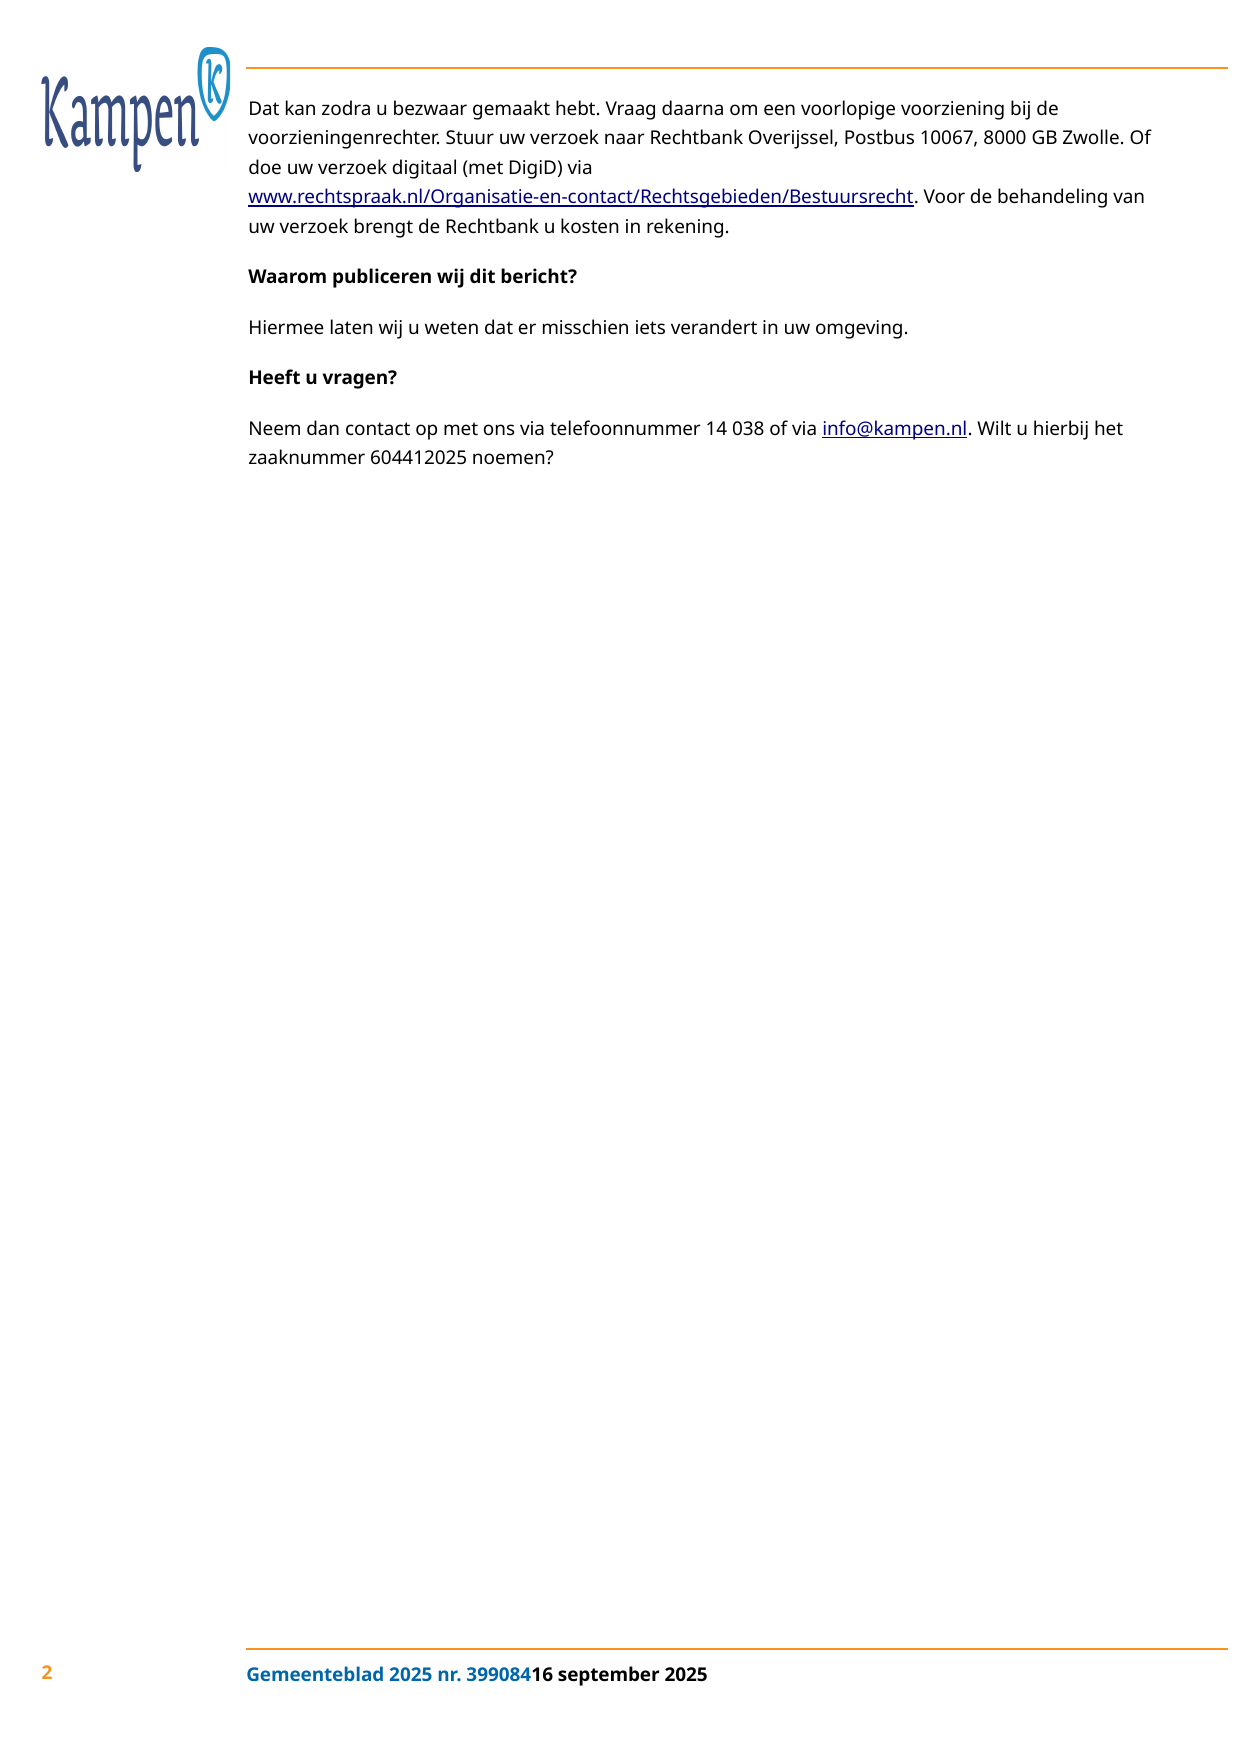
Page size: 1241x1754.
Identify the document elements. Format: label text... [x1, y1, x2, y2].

text Waarom publiceren wij dit bericht? [248, 263, 1152, 289]
text Heeft u vragen? [248, 364, 1152, 390]
text Hiermee laten wij u weten dat er misschien iets verandert in uw omgeving. [248, 314, 1152, 340]
text Neem dan contact op met ons via telefoonnummer 14 038 of via info@kampen.nl. Wilt u hierbij het zaaknummer 604412025 noemen? [248, 415, 1152, 470]
text Dat kan zodra u bezwaar gemaakt hebt. Vraag daarna om een voorlopige voorziening bij de voorzieningenrechter. Stuur uw verzoek naar Rechtbank Overijssel, Postbus 10067, 8000 GB Zwolle. Of doe uw verzoek digitaal (met DigiD) via www.rechtspraak.nl/Organisatie-en-contact/Rechtsgebieden/Bestuursrecht. Voor de behandeling van uw verzoek brengt de Rechtbank u kosten in rekening. [248, 95, 1152, 239]
picture [41, 47, 231, 172]
